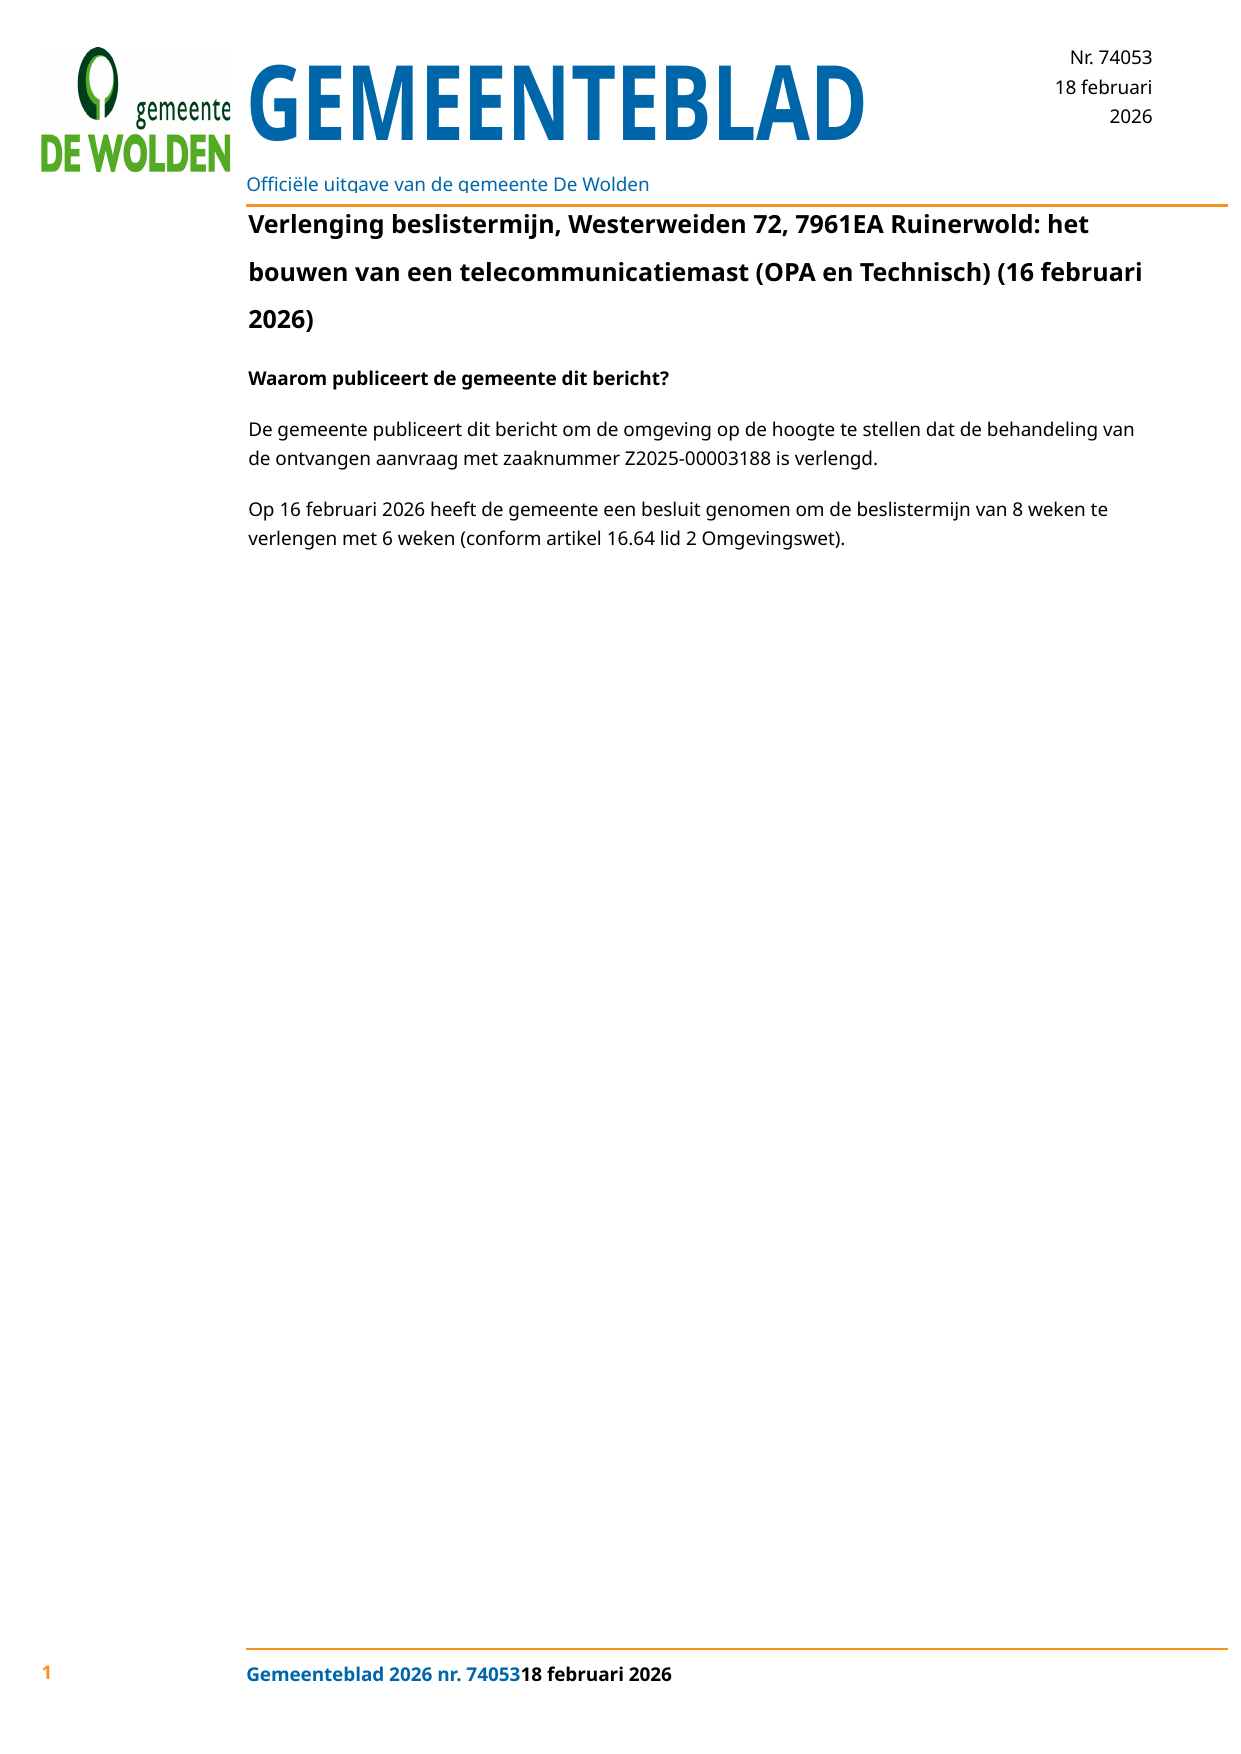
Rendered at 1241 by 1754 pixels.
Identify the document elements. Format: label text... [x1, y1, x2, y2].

text Verlenging beslistermijn, Westerweiden 72, 7961EA Ruinerwold: het bouwen van een telecommunicatiemast (OPA en Technisch) (16 februari 2026) [248, 207, 1152, 336]
picture [41, 47, 231, 172]
text De gemeente publiceert dit bericht om de omgeving op de hoogte te stellen dat de behandeling van de ontvangen aanvraag met zaaknummer Z2025-00003188 is verlengd. [248, 416, 1152, 471]
text Waarom publiceert de gemeente dit bericht? [248, 366, 1152, 391]
text Op 16 februari 2026 heeft de gemeente een besluit genomen om de beslistermijn van 8 weken te verlengen met 6 weken (conform artikel 16.64 lid 2 Omgevingswet). [248, 496, 1152, 551]
